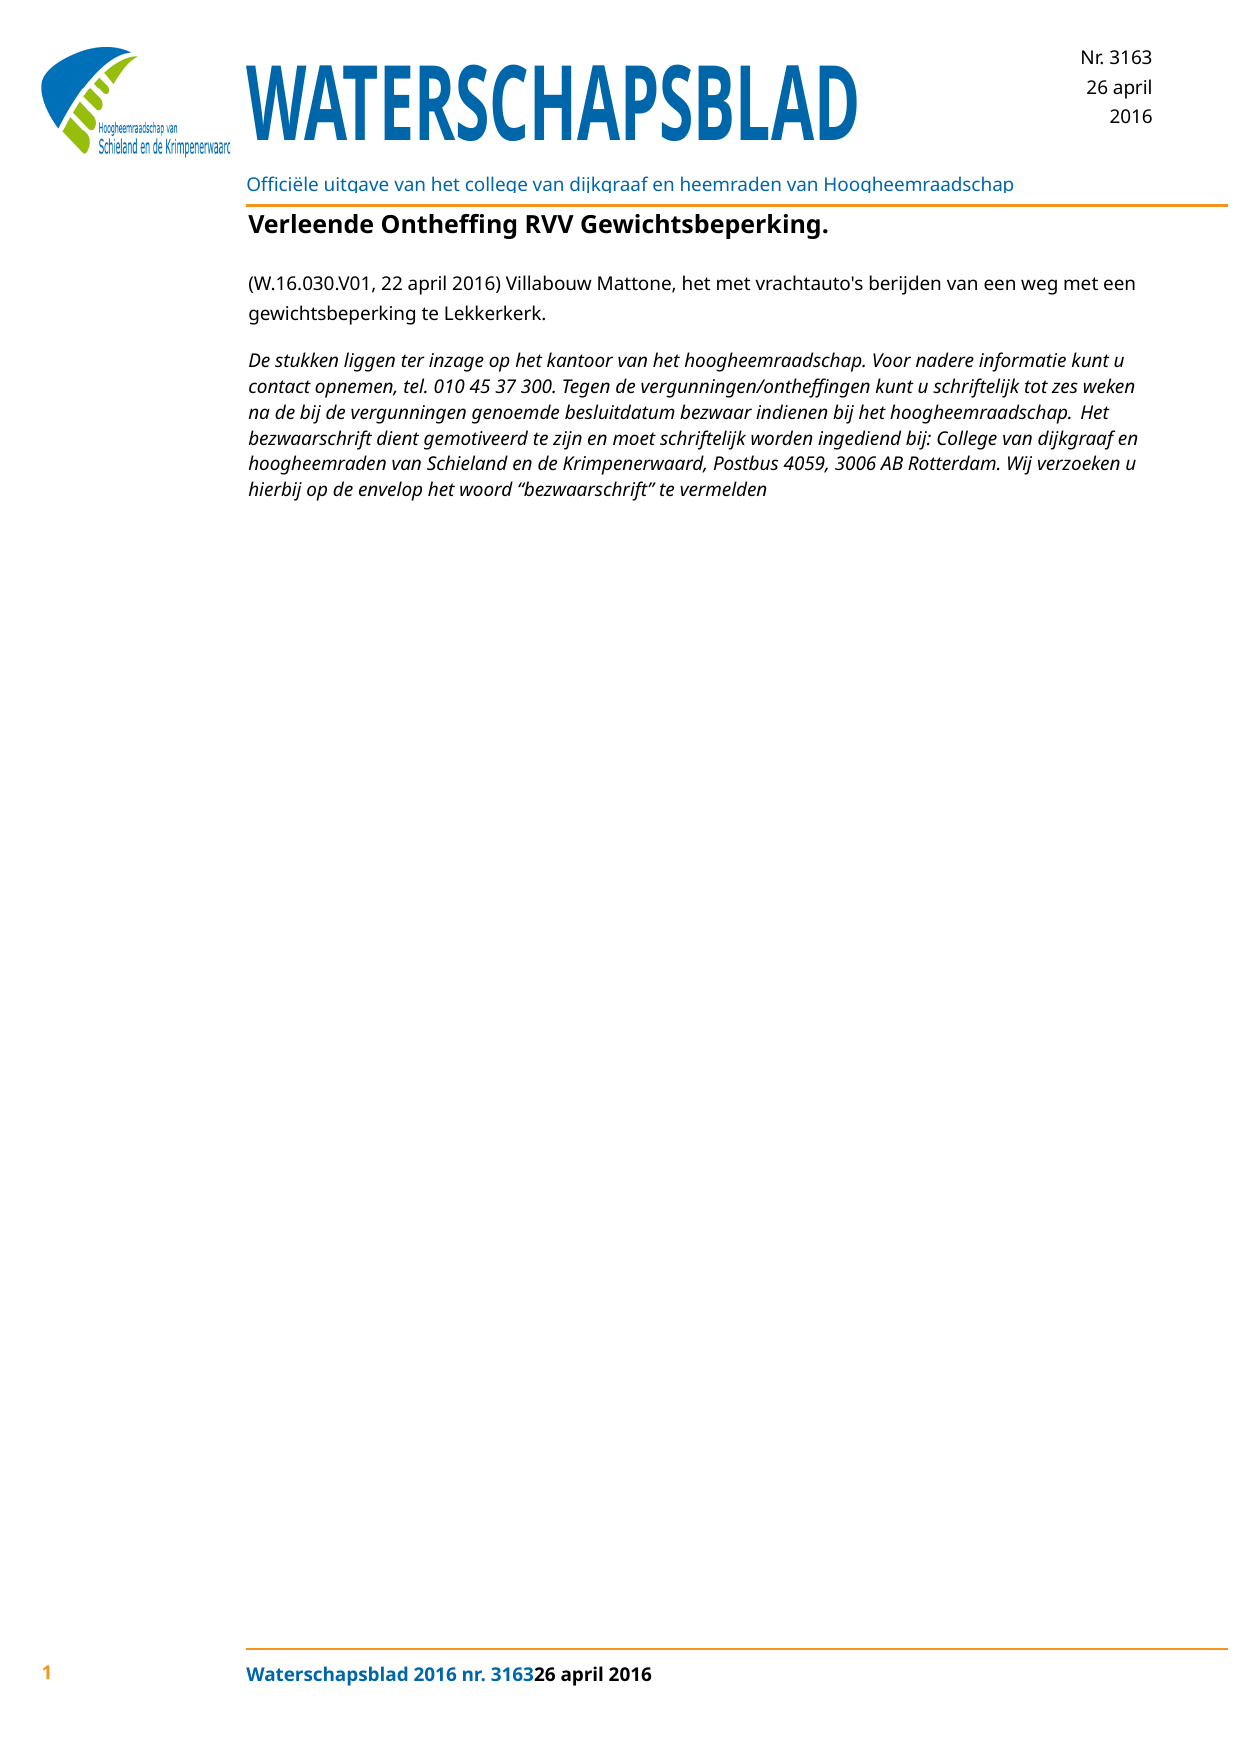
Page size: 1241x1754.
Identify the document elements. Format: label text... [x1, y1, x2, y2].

text Verleende Ontheffing RVV Gewichtsbeperking. [248, 207, 1152, 241]
text De stukken liggen ter inzage op het kantoor van het hoogheemraadschap. Voor nadere informatie kunt u contact opnemen, tel. 010 45 37 300. Tegen de vergunningen/ontheffingen kunt u schriftelijk tot zes weken na de bij de vergunningen genoemde besluitdatum bezwaar indienen bij het hoogheemraadschap. Het bezwaarschrift dient gemotiveerd te zijn en moet schriftelijk worden ingediend bij: College van dijkgraaf en hoogheemraden van Schieland en de Krimpenerwaard, Postbus 4059, 3006 AB Rotterdam. Wij verzoeken u hierbij op de envelop het woord “bezwaarschrift” te vermelden [248, 348, 1152, 502]
picture [41, 47, 231, 172]
text (W.16.030.V01, 22 april 2016) Villabouw Mattone, het met vrachtauto's berijden van een weg met een gewichtsbeperking te Lekkerkerk. [248, 270, 1152, 326]
